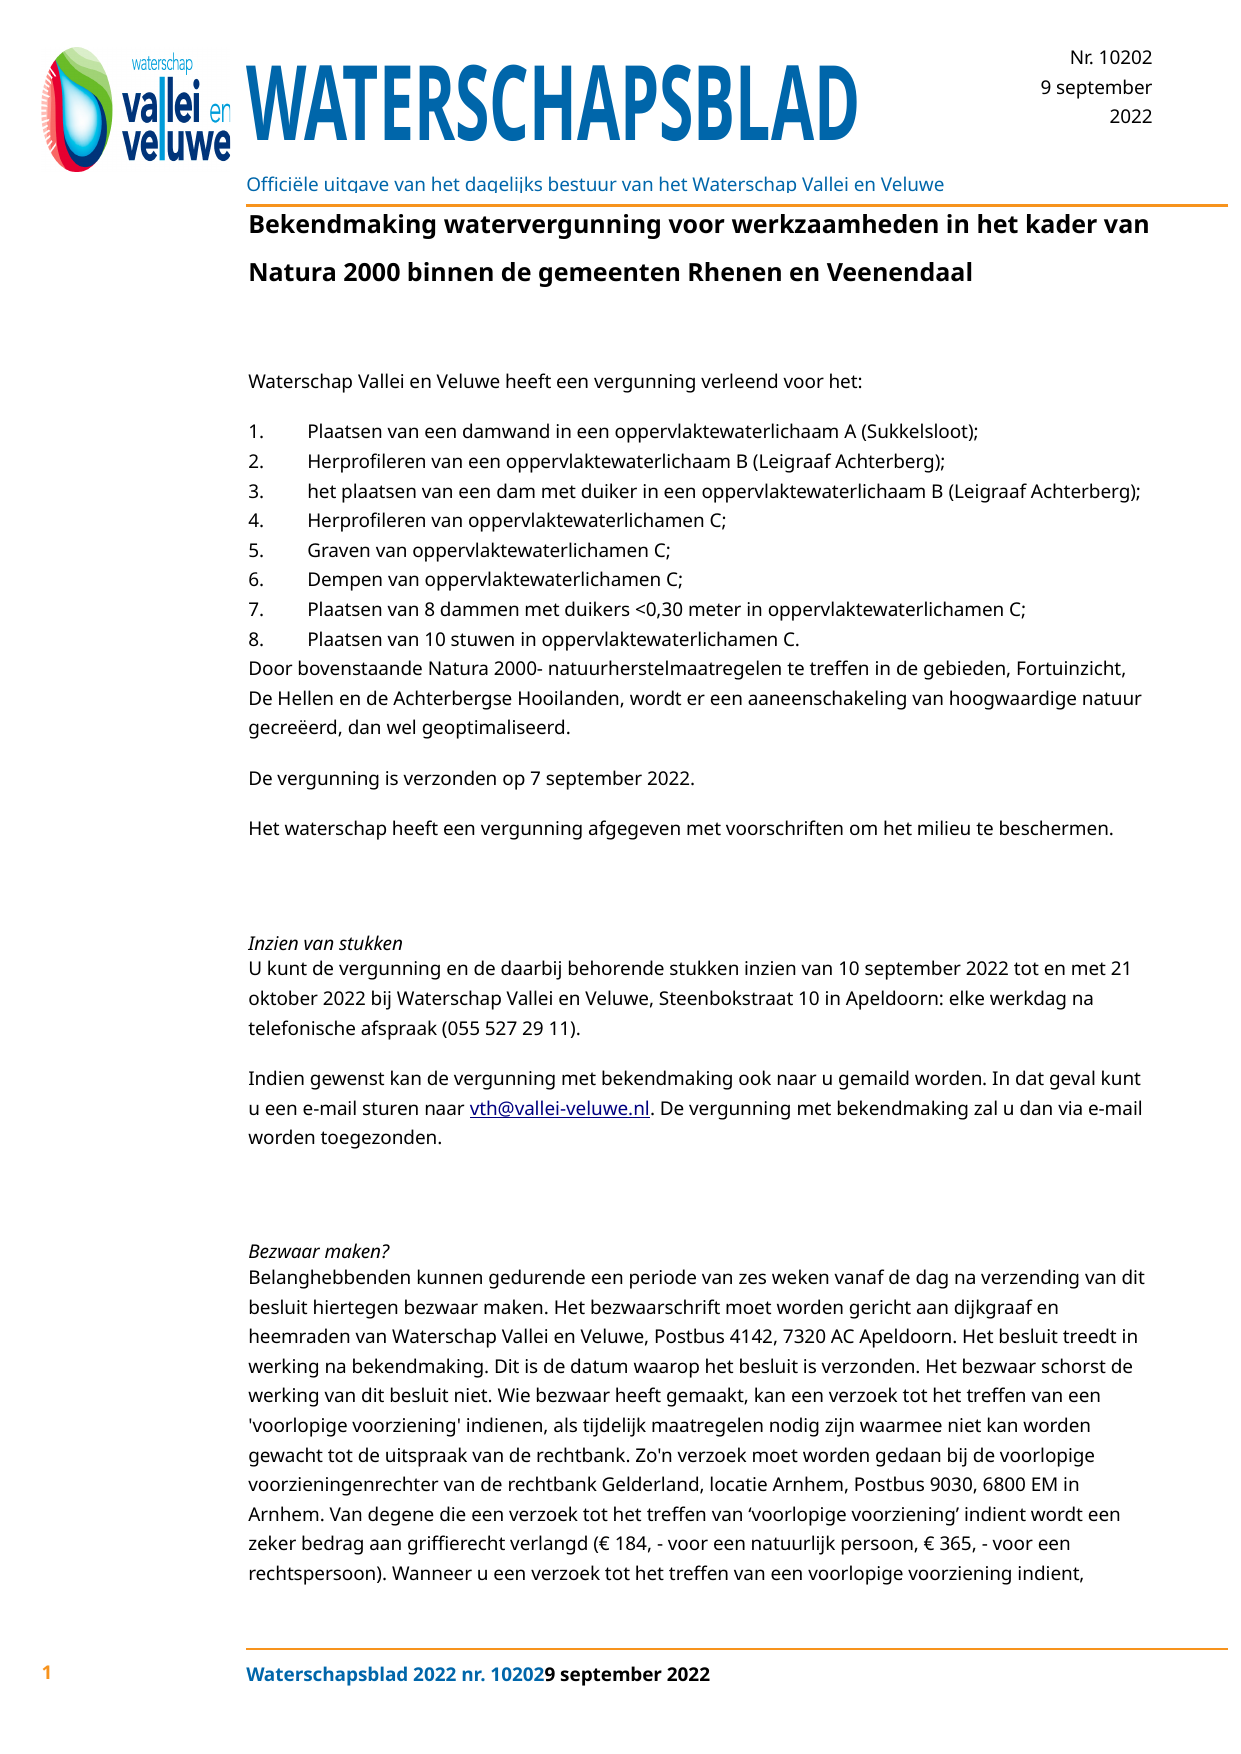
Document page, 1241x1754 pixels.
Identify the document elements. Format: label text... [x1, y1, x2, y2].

text Indien gewenst kan de vergunning met bekendmaking ook naar u gemaild worden. In dat geval kunt u een e-mail sturen naar vth@vallei-veluwe.nl. De vergunning met bekendmaking zal u dan via e-mail worden toegezonden. [248, 1065, 1152, 1150]
text Inzien van stukken [248, 930, 1152, 956]
list het plaatsen van een dam met duiker in een oppervlaktewaterlichaam B (Leigraaf Achterberg); [248, 478, 1152, 504]
text De vergunning is verzonden op 7 september 2022. [248, 765, 1152, 791]
list Herprofileren van oppervlaktewaterlichamen C; [248, 507, 1152, 533]
picture [41, 47, 231, 172]
text Waterschap Vallei en Veluwe heeft een vergunning verleend voor het: [248, 368, 1152, 394]
text Bezwaar maken? [248, 1239, 1152, 1264]
text Door bovenstaande Natura 2000- natuurherstelmaatregelen te treffen in de gebieden, Fortuinzicht, De Hellen en de Achterbergse Hooilanden, wordt er een aaneenschakeling van hoogwaardige natuur gecreëerd, dan wel geoptimaliseerd. [248, 655, 1152, 740]
list Plaatsen van 10 stuwen in oppervlaktewaterlichamen C. [248, 626, 1152, 652]
list Graven van oppervlaktewaterlichamen C; [248, 537, 1152, 563]
text Bekendmaking watervergunning voor werkzaamheden in het kader van Natura 2000 binnen de gemeenten Rhenen en Veenendaal [248, 207, 1152, 288]
list Plaatsen van 8 dammen met duikers <0,30 meter in oppervlaktewaterlichamen C; [248, 596, 1152, 622]
text Belanghebbenden kunnen gedurende een periode van zes weken vanaf de dag na verzending van dit besluit hiertegen bezwaar maken. Het bezwaarschrift moet worden gericht aan dijkgraaf en heemraden van Waterschap Vallei en Veluwe, Postbus 4142, 7320 AC Apeldoorn. Het besluit treedt in werking na bekendmaking. Dit is de datum waarop het besluit is verzonden. Het bezwaar schorst de werking van dit besluit niet. Wie bezwaar heeft gemaakt, kan een verzoek tot het treffen van een 'voorlopige voorziening' indienen, als tijdelijk maatregelen nodig zijn waarmee niet kan worden gewacht tot de uitspraak van de rechtbank. Zo'n verzoek moet worden gedaan bij de voorlopige voorzieningenrechter van de rechtbank Gelderland, locatie Arnhem, Postbus 9030, 6800 EM in Arnhem. Van degene die een verzoek tot het treffen van ‘voorlopige voorziening’ indient wordt een zeker bedrag aan griffierecht verlangd (€ 184, - voor een natuurlijk persoon, € 365, - voor een rechtspersoon). Wanneer u een verzoek tot het treffen van een voorlopige voorziening indient, [248, 1264, 1152, 1586]
text U kunt de vergunning en de daarbij behorende stukken inzien van 10 september 2022 tot en met 21 oktober 2022 bij Waterschap Vallei en Veluwe, Steenbokstraat 10 in Apeldoorn: elke werkdag na telefonische afspraak (055 527 29 11). [248, 956, 1152, 1040]
list Dempen van oppervlaktewaterlichamen C; [248, 567, 1152, 592]
list Plaatsen van een damwand in een oppervlaktewaterlichaam A (Sukkelsloot); [248, 419, 1152, 444]
text Het waterschap heeft een vergunning afgegeven met voorschriften om het milieu te beschermen. [248, 815, 1152, 841]
list Herprofileren van een oppervlaktewaterlichaam B (Leigraaf Achterberg); [248, 448, 1152, 474]
